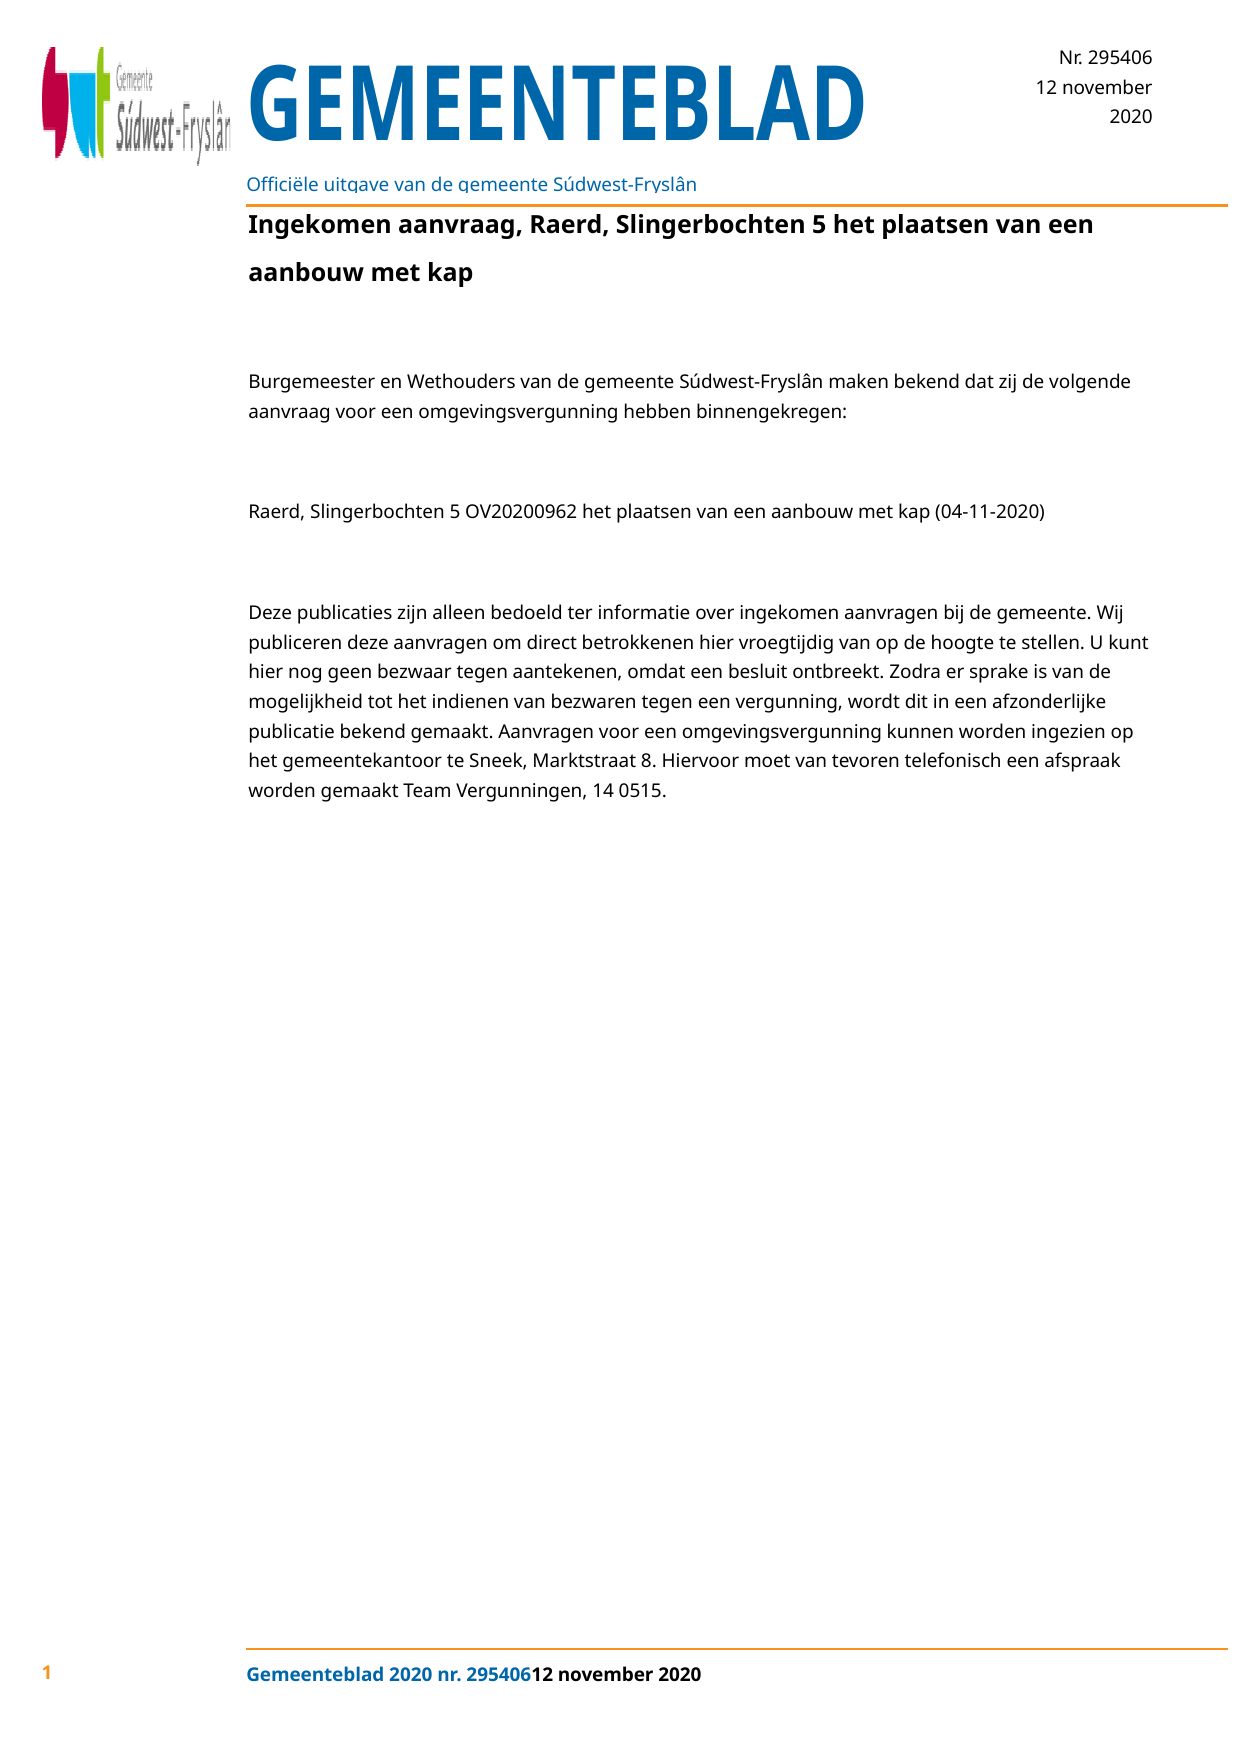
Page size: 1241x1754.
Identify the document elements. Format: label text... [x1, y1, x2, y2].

text Raerd, Slingerbochten 5 OV20200962 het plaatsen van een aanbouw met kap (04-11-2020) [248, 499, 1152, 524]
text Deze publicaties zijn alleen bedoeld ter informatie over ingekomen aanvragen bij de gemeente. Wij publiceren deze aanvragen om direct betrokkenen hier vroegtijdig van op de hoogte te stellen. U kunt hier nog geen bezwaar tegen aantekenen, omdat een besluit ontbreekt. Zodra er sprake is van de mogelijkheid tot het indienen van bezwaren tegen een vergunning, wordt dit in een afzonderlijke publicatie bekend gemaakt. Aanvragen voor een omgevingsvergunning kunnen worden ingezien op het gemeentekantoor te Sneek, Marktstraat 8. Hiervoor moet van tevoren telefonisch een afspraak worden gemaakt Team Vergunningen, 14 0515. [248, 599, 1152, 803]
text Burgemeester en Wethouders van de gemeente Súdwest-Fryslân maken bekend dat zij de volgende aanvraag voor een omgevingsvergunning hebben binnengekregen: [248, 368, 1152, 424]
picture [41, 47, 231, 172]
text Ingekomen aanvraag, Raerd, Slingerbochten 5 het plaatsen van een aanbouw met kap [248, 207, 1152, 288]
